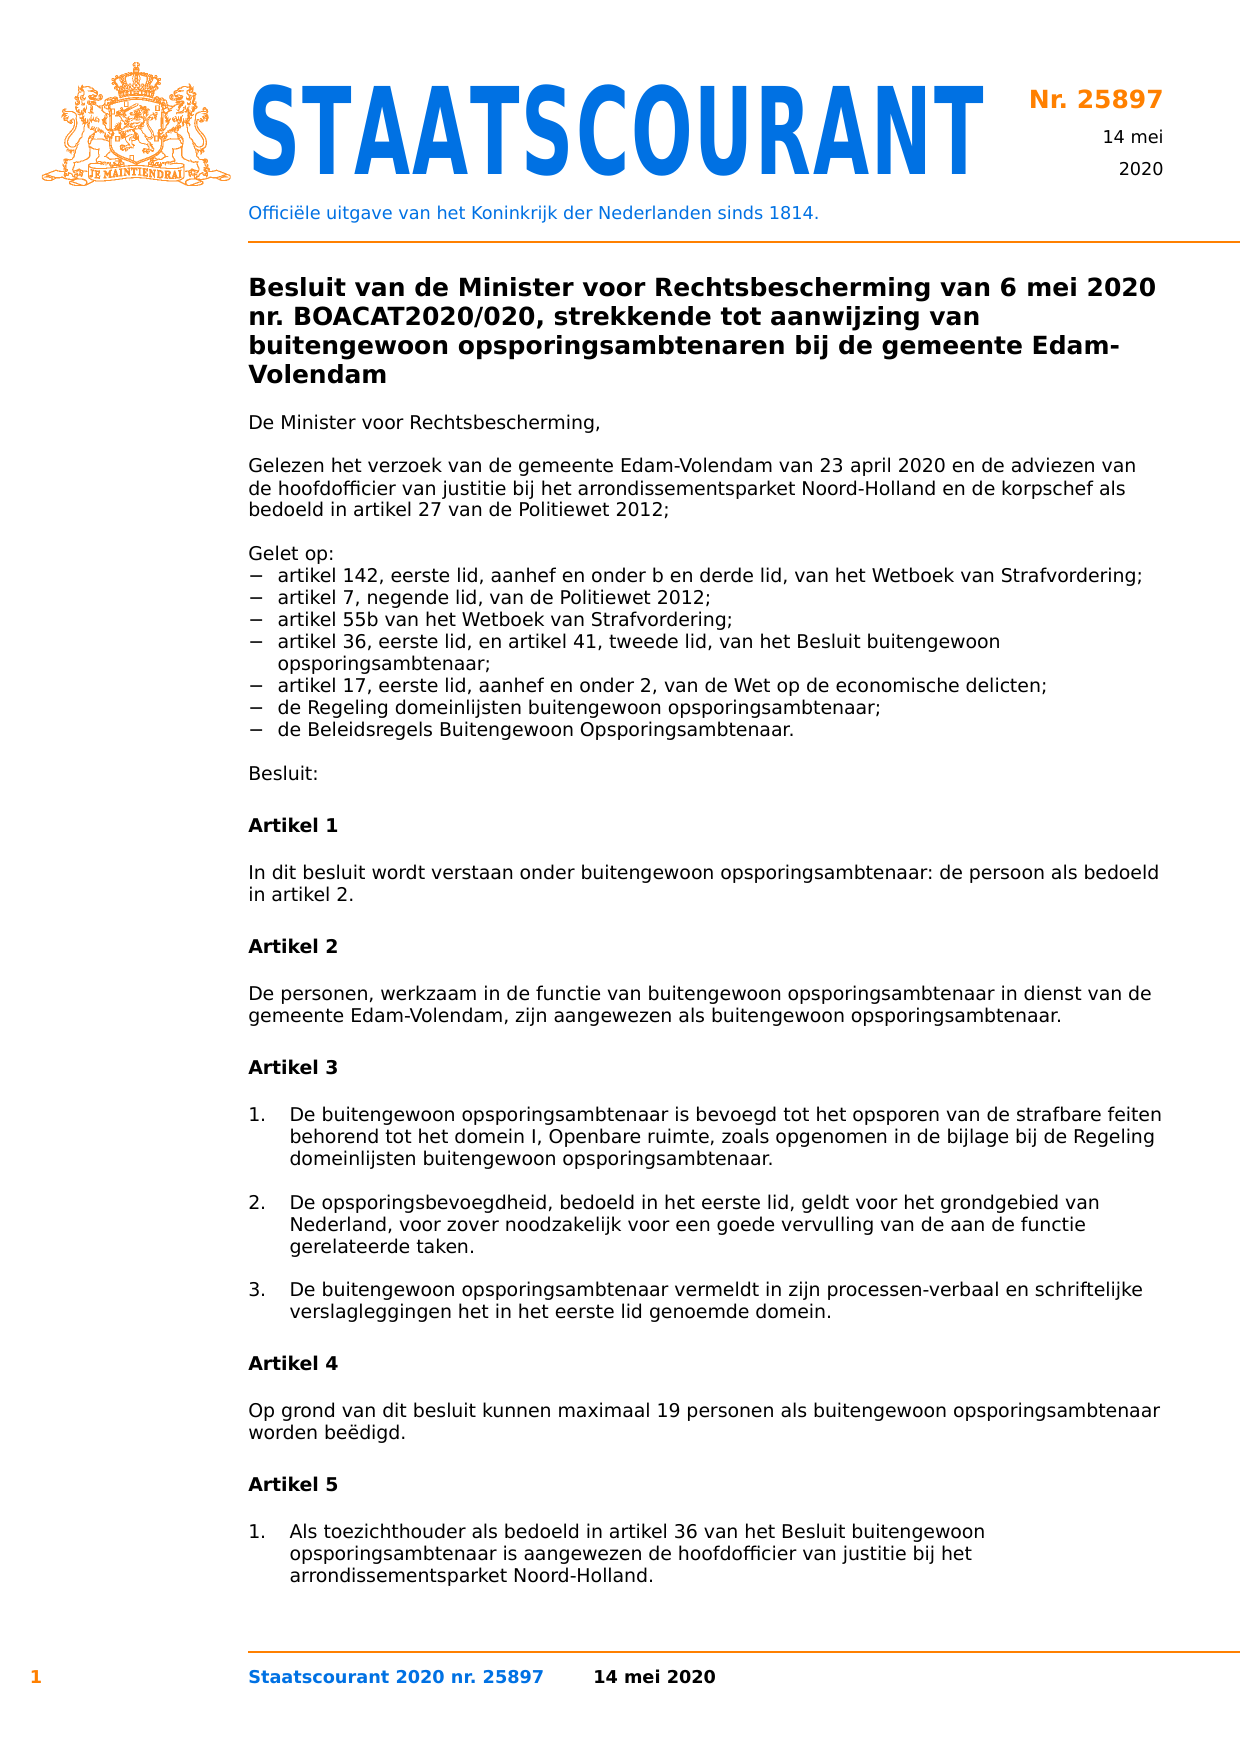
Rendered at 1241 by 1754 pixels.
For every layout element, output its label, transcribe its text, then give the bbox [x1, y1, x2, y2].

text − artikel 7, negende lid, van de Politiewet 2012; [248, 587, 1163, 609]
text − artikel 55b van het Wetboek van Strafvordering; [248, 609, 1163, 631]
subtitle Artikel 5 [248, 1474, 1163, 1496]
subtitle Besluit van de Minister voor Rechtsbescherming van 6 mei 2020 nr. BOACAT2020/020, strekkende tot aanwijzing van buitengewoon opsporingsambtenaren bij de gemeente Edam-Volendam [248, 273, 1163, 390]
text De personen, werkzaam in de functie van buitengewoon opsporingsambtenaar in dienst van de gemeente Edam-Volendam, zijn aangewezen als buitengewoon opsporingsambtenaar. [248, 983, 1163, 1027]
text − artikel 36, eerste lid, en artikel 41, tweede lid, van het Besluit buitengewoon opsporingsambtenaar; [248, 631, 1163, 675]
text 2. De opsporingsbevoegdheid, bedoeld in het eerste lid, geldt voor het grondgebied van Nederland, voor zover noodzakelijk voor een goede vervulling van de aan de functie gerelateerde taken. [248, 1192, 1163, 1257]
table_cell Officiële uitgave van het Koninkrijk der Nederlanden sinds 1814. [248, 203, 1240, 241]
table_header STAATSCOURANT [248, 62, 998, 203]
subtitle Artikel 1 [248, 815, 1163, 837]
text Gelezen het verzoek van de gemeente Edam-Volendam van 23 april 2020 en de adviezen van de hoofdofficier van justitie bij het arrondissementsparket Noord-Holland en de korpschef als bedoeld in artikel 27 van de Politiewet 2012; [248, 455, 1163, 521]
subtitle Artikel 3 [248, 1057, 1163, 1079]
text 1. Als toezichthouder als bedoeld in artikel 36 van het Besluit buitengewoon opsporingsambtenaar is aangewezen de hoofdofficier van justitie bij het arrondissementsparket Noord-Holland. [248, 1521, 1163, 1587]
table_header Nr. 25897 [998, 62, 1240, 121]
text − artikel 17, eerste lid, aanhef en onder 2, van de Wet op de economische delicten; [248, 675, 1163, 697]
text Besluit: [248, 763, 1163, 785]
table_cell 14 mei [998, 121, 1240, 153]
text In dit besluit wordt verstaan onder buitengewoon opsporingsambtenaar: de persoon als bedoeld in artikel 2. [248, 862, 1163, 906]
subtitle Artikel 2 [248, 936, 1163, 958]
picture [41, 62, 231, 186]
table_header [25, 62, 248, 241]
text De Minister voor Rechtsbescherming, [248, 412, 1163, 433]
text − de Beleidsregels Buitengewoon Opsporingsambtenaar. [248, 719, 1163, 741]
table_cell 2020 [998, 153, 1240, 203]
text − de Regeling domeinlijsten buitengewoon opsporingsambtenaar; [248, 697, 1163, 719]
subtitle Artikel 4 [248, 1353, 1163, 1375]
text Op grond van dit besluit kunnen maximaal 19 personen als buitengewoon opsporingsambtenaar worden beëdigd. [248, 1400, 1163, 1444]
text Gelet op: [248, 543, 1163, 565]
text 3. De buitengewoon opsporingsambtenaar vermeldt in zijn processen-verbaal en schriftelijke verslagleggingen het in het eerste lid genoemde domein. [248, 1279, 1163, 1323]
text 1. De buitengewoon opsporingsambtenaar is bevoegd tot het opsporen van de strafbare feiten behorend tot het domein I, Openbare ruimte, zoals opgenomen in de bijlage bij de Regeling domeinlijsten buitengewoon opsporingsambtenaar. [248, 1104, 1163, 1170]
text − artikel 142, eerste lid, aanhef en onder b en derde lid, van het Wetboek van Strafvordering; [248, 565, 1163, 587]
